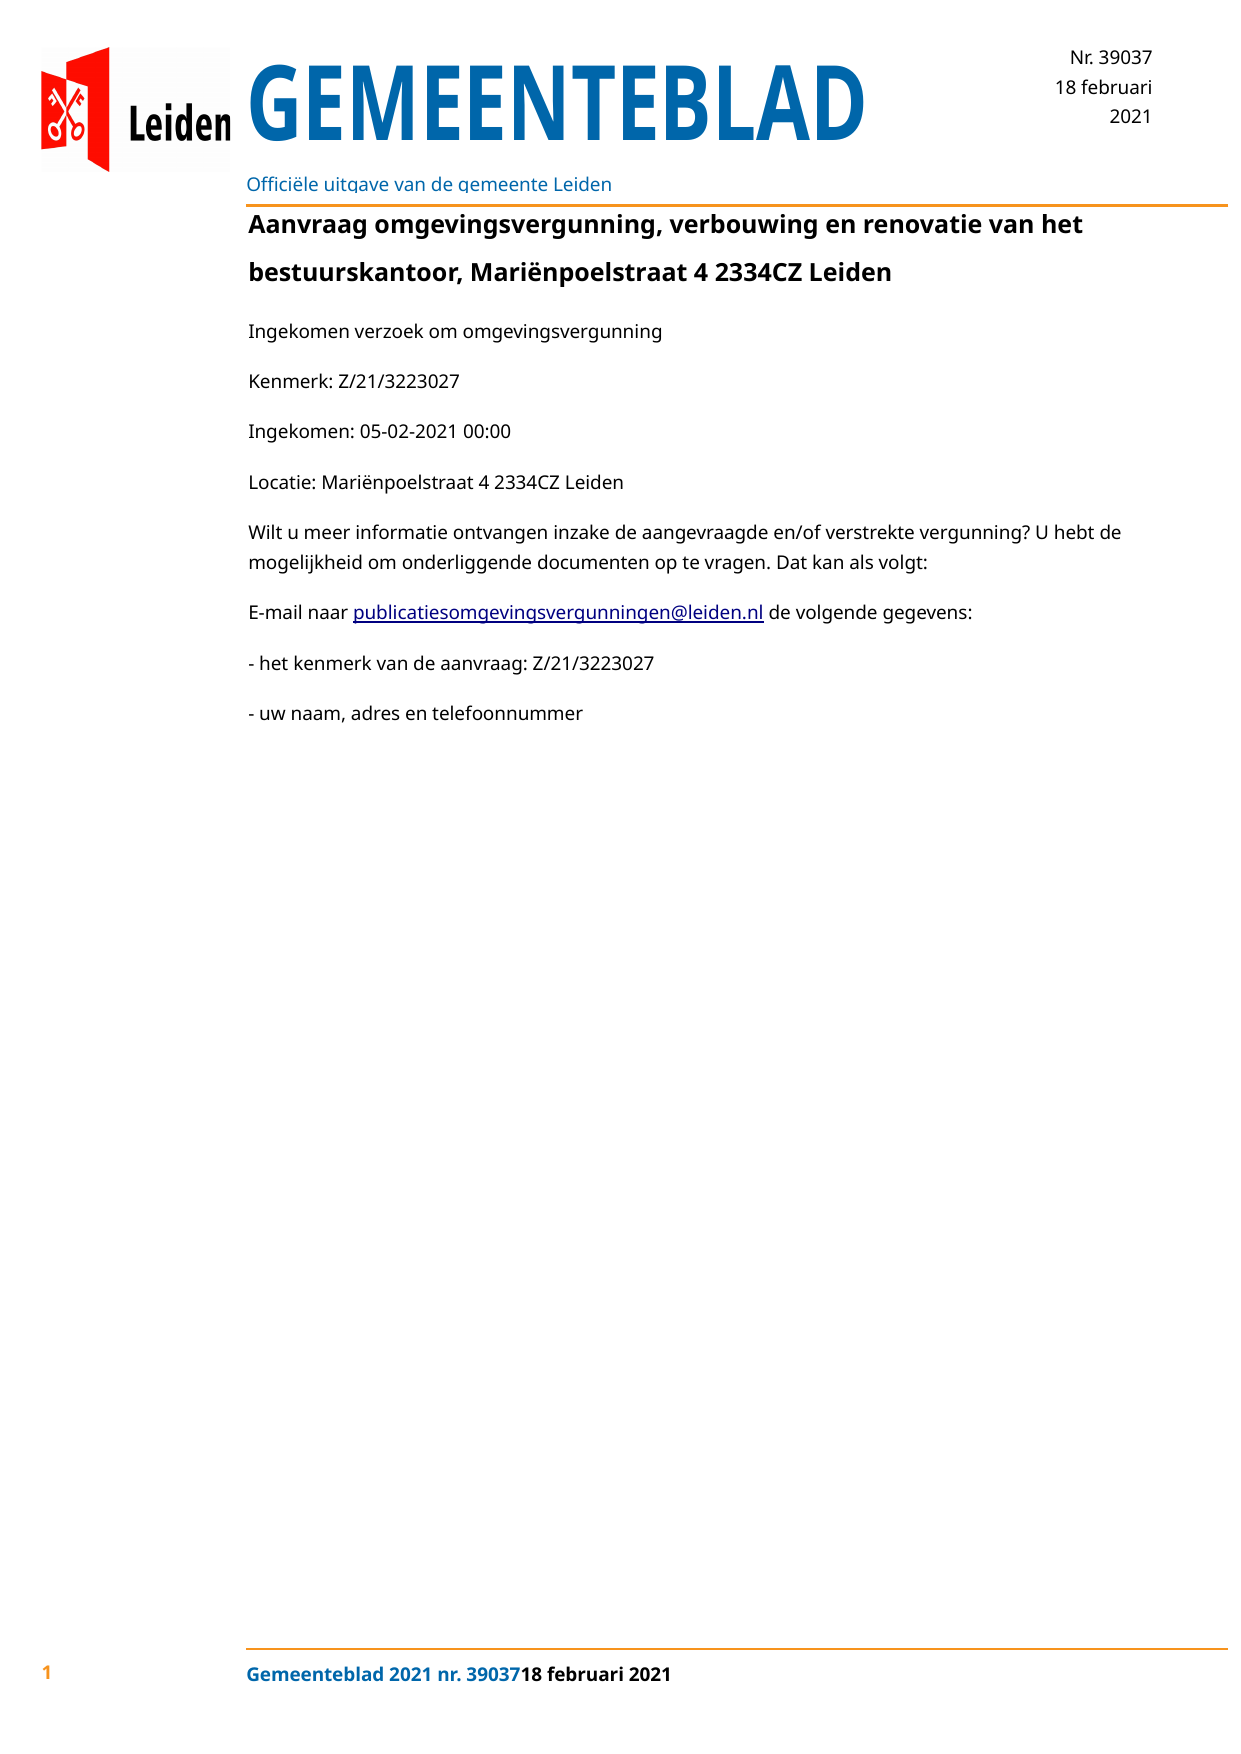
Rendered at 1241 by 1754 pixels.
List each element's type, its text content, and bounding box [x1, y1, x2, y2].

text Ingekomen verzoek om omgevingsvergunning [248, 318, 1152, 344]
text E-mail naar publicatiesomgevingsvergunningen@leiden.nl de volgende gegevens: [248, 599, 1152, 625]
text Ingekomen: 05-02-2021 00:00 [248, 419, 1152, 444]
picture [41, 47, 231, 172]
text Aanvraag omgevingsvergunning, verbouwing en renovatie van het bestuurskantoor, Mariënpoelstraat 4 2334CZ Leiden [248, 207, 1152, 288]
text - het kenmerk van de aanvraag: Z/21/3223027 [248, 650, 1152, 676]
text - uw naam, adres en telefoonnummer [248, 700, 1152, 726]
text Wilt u meer informatie ontvangen inzake de aangevraagde en/of verstrekte vergunning? U hebt de mogelijkheid om onderliggende documenten op te vragen. Dat kan als volgt: [248, 519, 1152, 575]
text Locatie: Mariënpoelstraat 4 2334CZ Leiden [248, 469, 1152, 495]
text Kenmerk: Z/21/3223027 [248, 368, 1152, 394]
